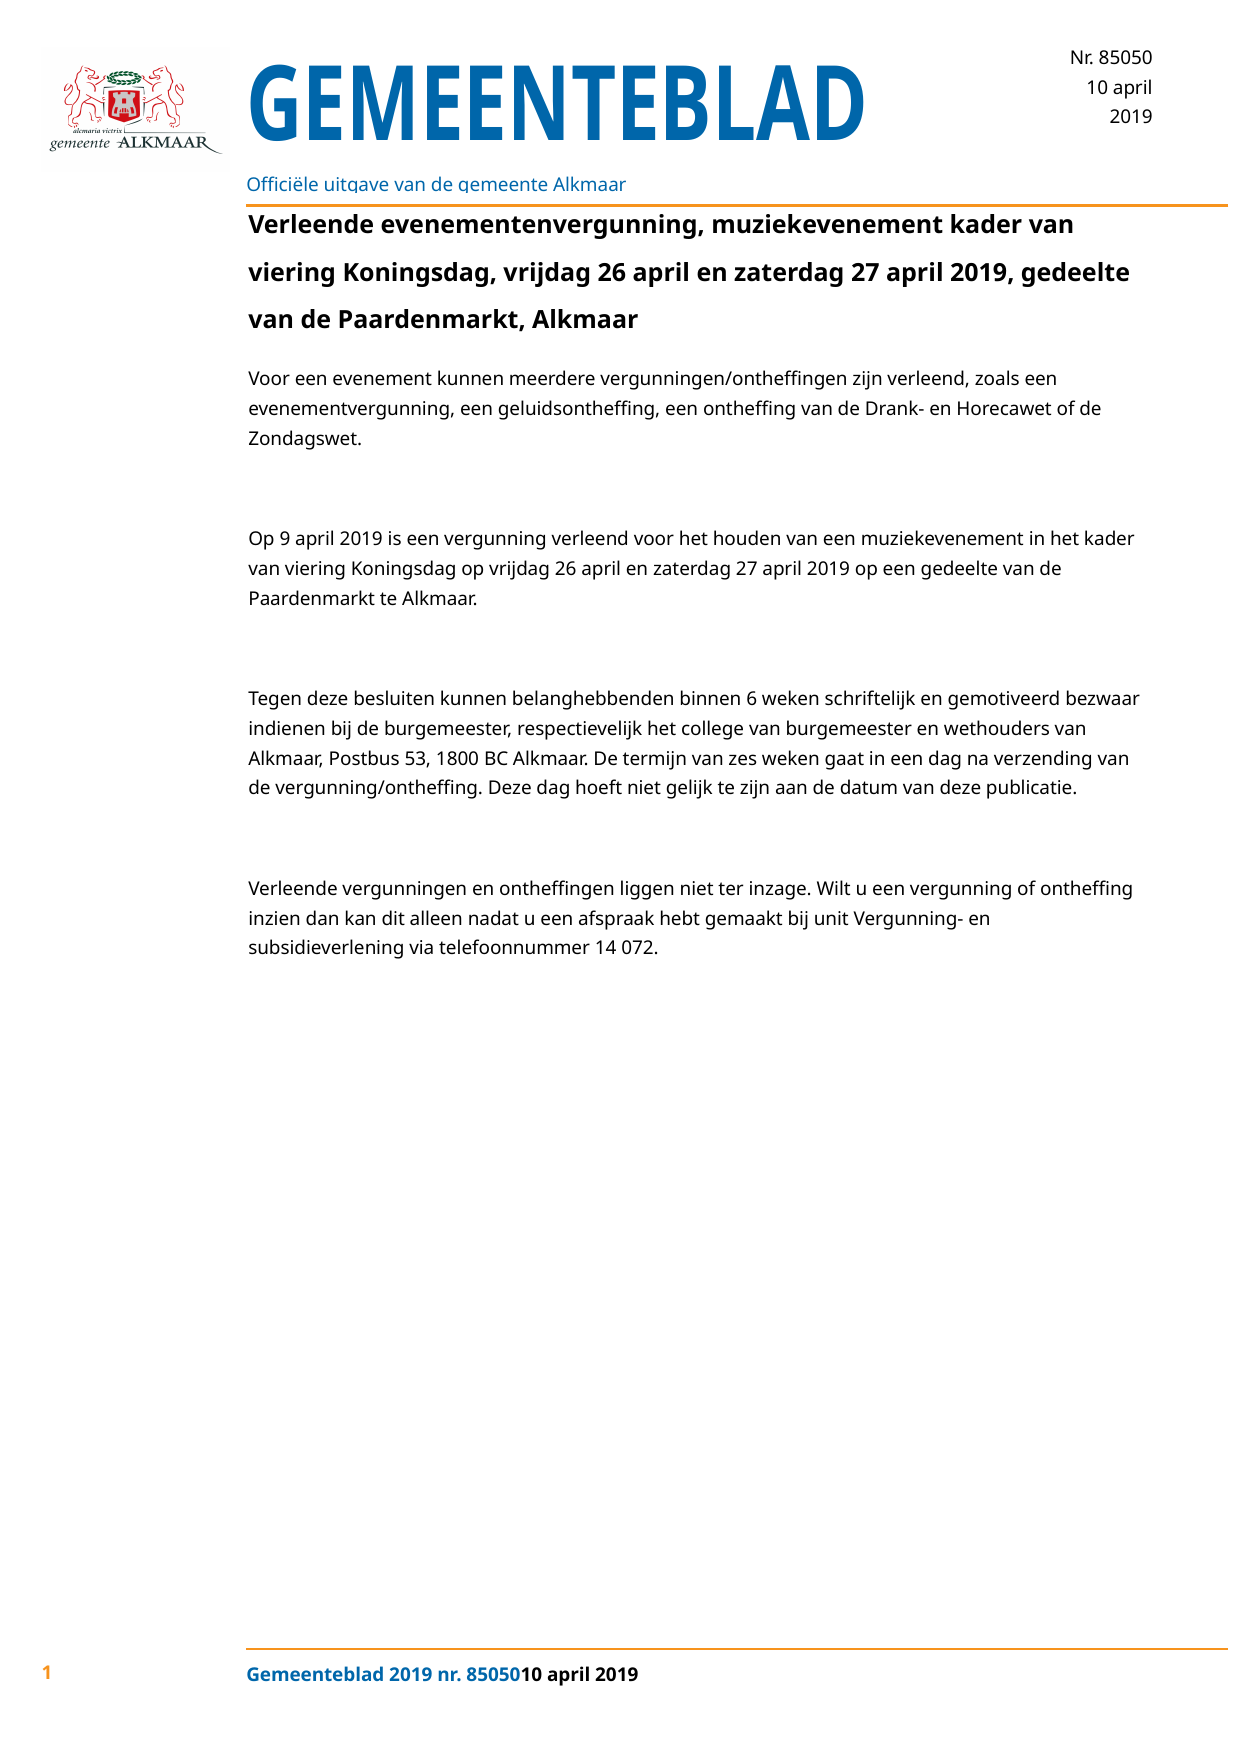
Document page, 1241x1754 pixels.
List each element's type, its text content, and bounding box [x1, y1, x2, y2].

text Voor een evenement kunnen meerdere vergunningen/ontheffingen zijn verleend, zoals een evenementvergunning, een geluidsontheffing, een ontheffing van de Drank- en Horecawet of de Zondagswet. [248, 366, 1152, 450]
text Verleende evenementenvergunning, muziekevenement kader van viering Koningsdag, vrijdag 26 april en zaterdag 27 april 2019, gedeelte van de Paardenmarkt, Alkmaar [248, 207, 1152, 336]
text Tegen deze besluiten kunnen belanghebbenden binnen 6 weken schriftelijk en gemotiveerd bezwaar indienen bij de burgemeester, respectievelijk het college van burgemeester en wethouders van Alkmaar, Postbus 53, 1800 BC Alkmaar. De termijn van zes weken gaat in een dag na verzending van de vergunning/ontheffing. Deze dag hoeft niet gelijk te zijn aan de datum van deze publicatie. [248, 686, 1152, 800]
text Op 9 april 2019 is een vergunning verleend voor het houden van een muziekevenement in het kader van viering Koningsdag op vrijdag 26 april en zaterdag 27 april 2019 op een gedeelte van de Paardenmarkt te Alkmaar. [248, 526, 1152, 610]
text Verleende vergunningen en ontheffingen liggen niet ter inzage. Wilt u een vergunning of ontheffing inzien dan kan dit alleen nadat u een afspraak hebt gemaakt bij unit Vergunning- en subsidieverlening via telefoonnummer 14 072. [248, 875, 1152, 960]
picture [41, 47, 231, 172]
